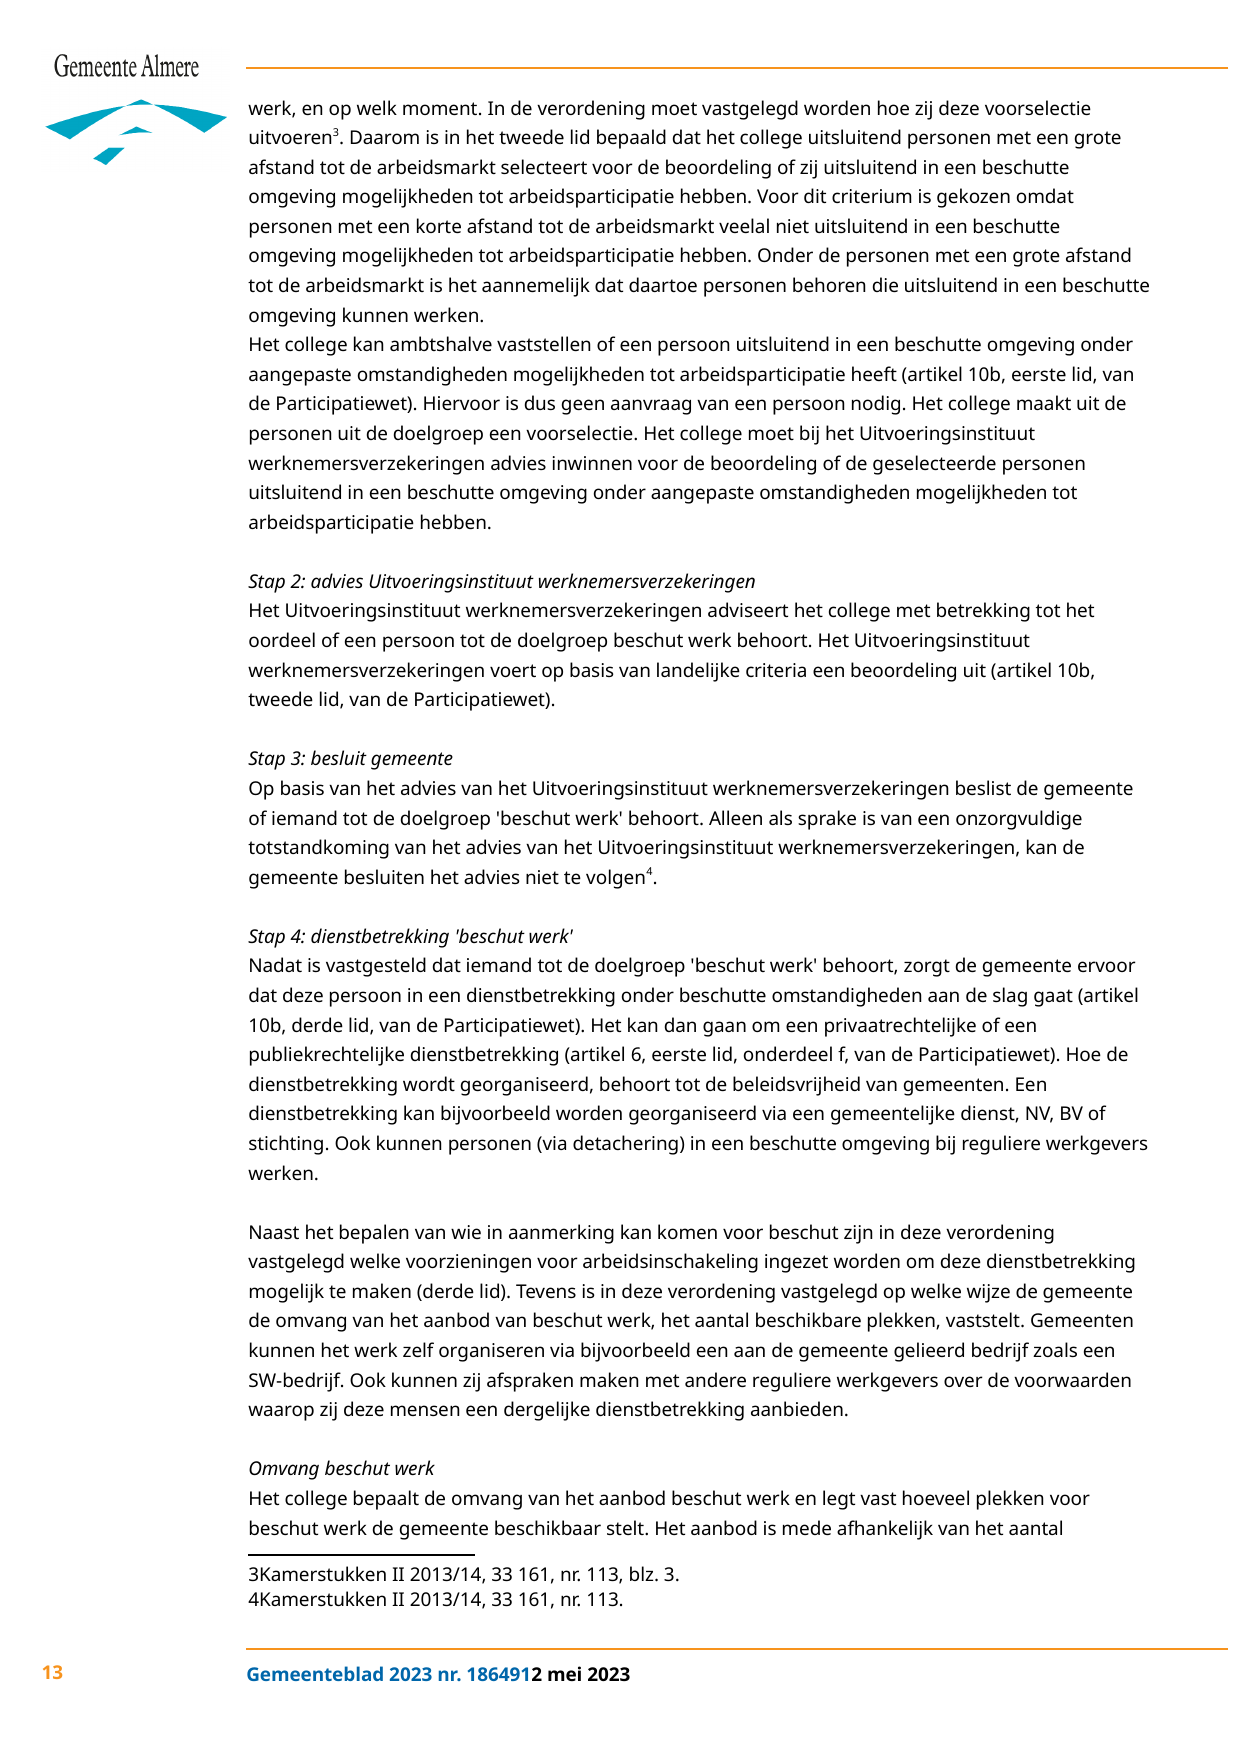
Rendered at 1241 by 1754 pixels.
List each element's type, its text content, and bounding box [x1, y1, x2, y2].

text Kamerstukken II 2013/14, 33 161, nr. 113. [248, 1586, 1152, 1612]
text Nadat is vastgesteld dat iemand tot de doelgroep 'beschut werk' behoort, zorgt de gemeente ervoor dat deze persoon in een dienstbetrekking onder beschutte omstandigheden aan de slag gaat (artikel 10b, derde lid, van de Participatiewet). Het kan dan gaan om een privaatrechtelijke of een publiekrechtelijke dienstbetrekking (artikel 6, eerste lid, onderdeel f, van de Participatiewet). Hoe de dienstbetrekking wordt georganiseerd, behoort tot de beleidsvrijheid van gemeenten. Een dienstbetrekking kan bijvoorbeeld worden georganiseerd via een gemeentelijke dienst, NV, BV of stichting. Ook kunnen personen (via detachering) in een beschutte omgeving bij reguliere werkgevers werken. [248, 953, 1152, 1186]
text Stap 3: besluit gemeente [248, 746, 1152, 771]
text Het college bepaalt de omvang van het aanbod beschut werk en legt vast hoeveel plekken voor beschut werk de gemeente beschikbaar stelt. Het aanbod is mede afhankelijk van het aantal [248, 1485, 1152, 1541]
text Het Uitvoeringsinstituut werknemersverzekeringen adviseert het college met betrekking tot het oordeel of een persoon tot de doelgroep beschut werk behoort. Het Uitvoeringsinstituut werknemersverzekeringen voert op basis van landelijke criteria een beoordeling uit (artikel 10b, tweede lid, van de Participatiewet). [248, 598, 1152, 712]
text Het college kan ambtshalve vaststellen of een persoon uitsluitend in een beschutte omgeving onder aangepaste omstandigheden mogelijkheden tot arbeidsparticipatie heeft (artikel 10b, eerste lid, van de Participatiewet). Hiervoor is dus geen aanvraag van een persoon nodig. Het college maakt uit de personen uit de doelgroep een voorselectie. Het college moet bij het Uitvoeringsinstituut werknemersverzekeringen advies inwinnen voor de beoordeling of de geselecteerde personen uitsluitend in een beschutte omgeving onder aangepaste omstandigheden mogelijkheden tot arbeidsparticipatie hebben. [248, 331, 1152, 535]
text Naast het bepalen van wie in aanmerking kan komen voor beschut zijn in deze verordening vastgelegd welke voorzieningen voor arbeidsinschakeling ingezet worden om deze dienstbetrekking mogelijk te maken (derde lid). Tevens is in deze verordening vastgelegd op welke wijze de gemeente de omvang van het aanbod van beschut werk, het aantal beschikbare plekken, vaststelt. Gemeenten kunnen het werk zelf organiseren via bijvoorbeeld een aan de gemeente gelieerd bedrijf zoals een SW-bedrijf. Ook kunnen zij afspraken maken met andere reguliere werkgevers over de voorwaarden waarop zij deze mensen een dergelijke dienstbetrekking aanbieden. [248, 1219, 1152, 1422]
text Stap 4: dienstbetrekking 'beschut werk' [248, 923, 1152, 949]
text Stap 2: advies Uitvoeringsinstituut werknemersverzekeringen [248, 568, 1152, 594]
text werk, en op welk moment. In de verordening moet vastgelegd worden hoe zij deze voorselectie uitvoeren. Daarom is in het tweede lid bepaald dat het college uitsluitend personen met een grote afstand tot de arbeidsmarkt selecteert voor de beoordeling of zij uitsluitend in een beschutte omgeving mogelijkheden tot arbeidsparticipatie hebben. Voor dit criterium is gekozen omdat personen met een korte afstand tot de arbeidsmarkt veelal niet uitsluitend in een beschutte omgeving mogelijkheden tot arbeidsparticipatie hebben. Onder de personen met een grote afstand tot de arbeidsmarkt is het aannemelijk dat daartoe personen behoren die uitsluitend in een beschutte omgeving kunnen werken. [248, 95, 1152, 328]
text Kamerstukken II 2013/14, 33 161, nr. 113, blz. 3. [248, 1561, 1152, 1586]
text Op basis van het advies van het Uitvoeringsinstituut werknemersverzekeringen beslist de gemeente of iemand tot de doelgroep 'beschut werk' behoort. Alleen als sprake is van een onzorgvuldige totstandkoming van het advies van het Uitvoeringsinstituut werknemersverzekeringen, kan de gemeente besluiten het advies niet te volgen. [248, 775, 1152, 890]
text Omvang beschut werk [248, 1456, 1152, 1481]
picture [41, 47, 231, 172]
